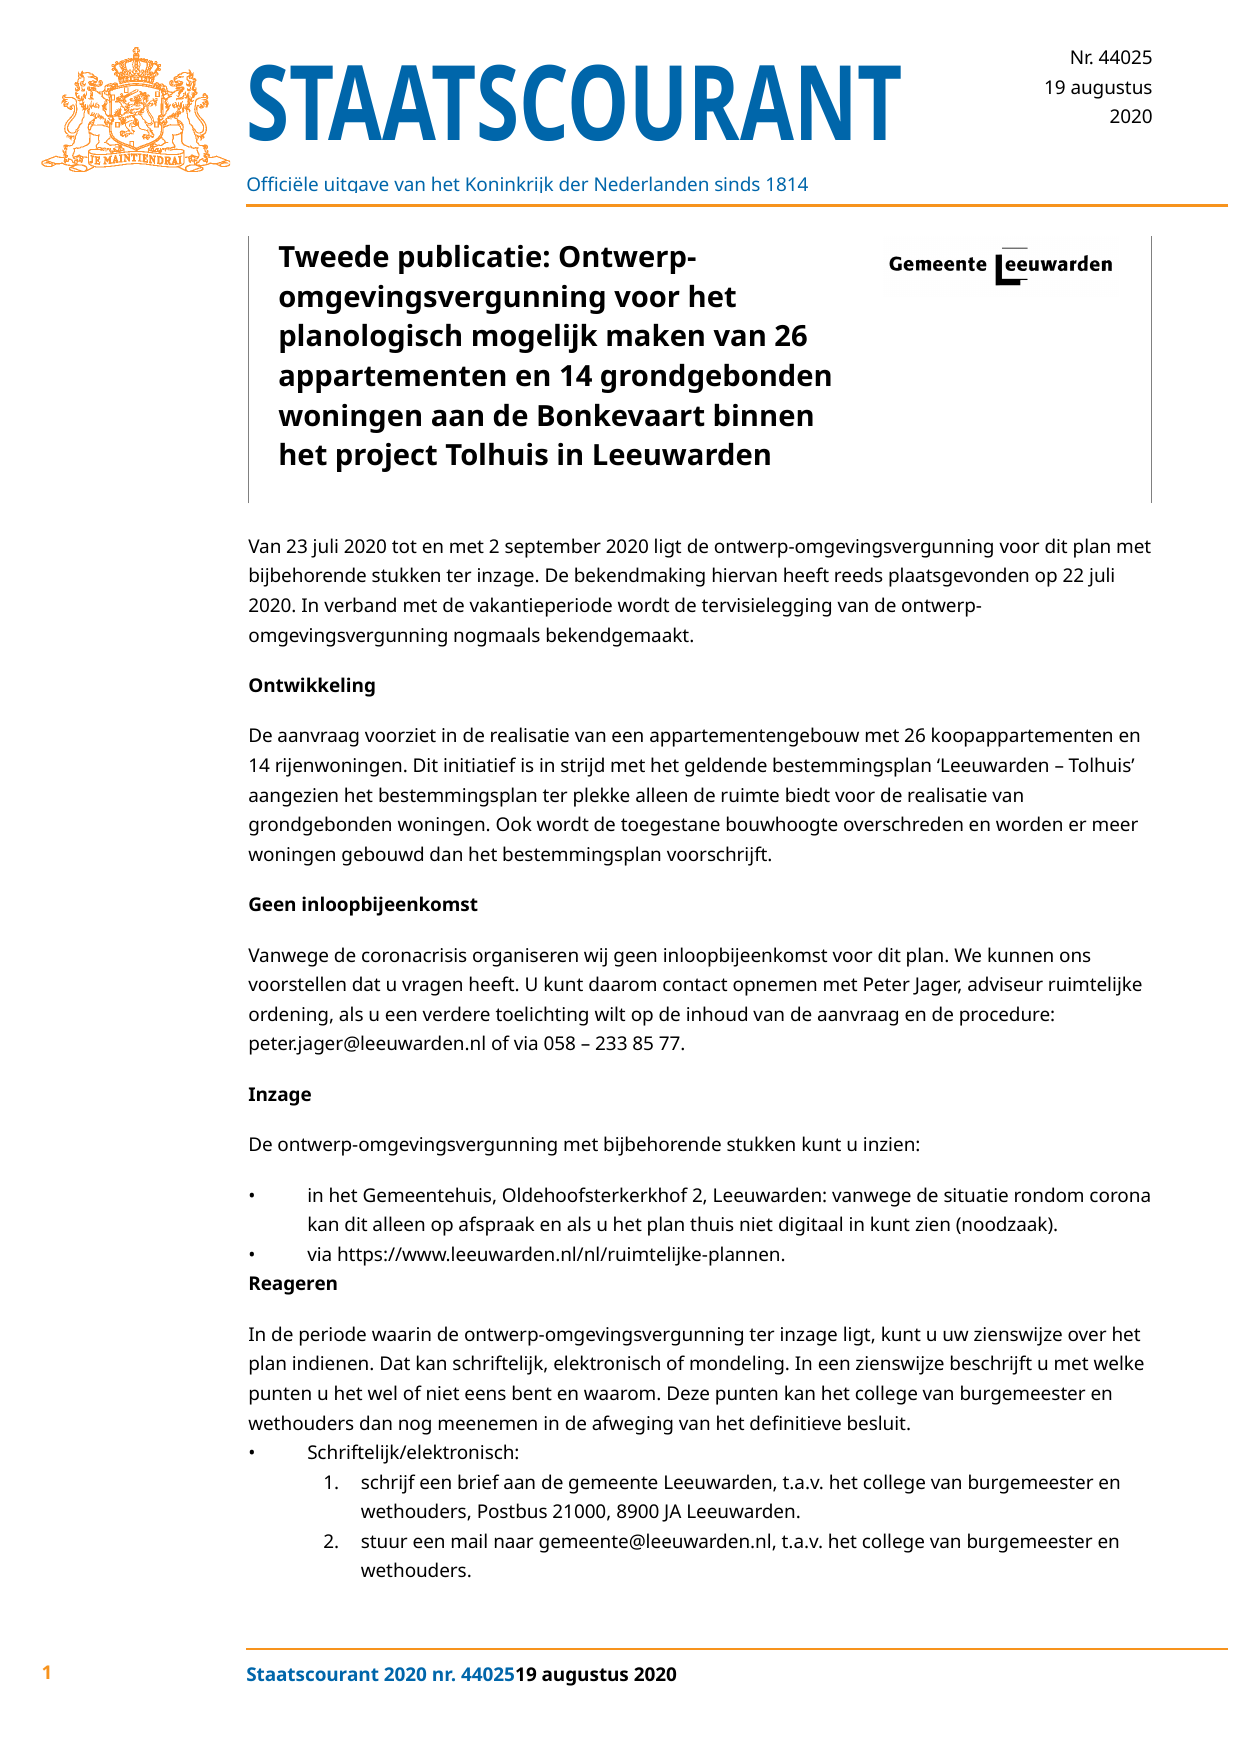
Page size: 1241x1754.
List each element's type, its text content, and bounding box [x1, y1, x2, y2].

text Vanwege de coronacrisis organiseren wij geen inloopbijeenkomst voor dit plan. We kunnen ons voorstellen dat u vragen heeft. U kunt daarom contact opnemen met Peter Jager, adviseur ruimtelijke ordening, als u een verdere toelichting wilt op de inhoud van de aanvraag en de procedure: peter.jager@leeuwarden.nl of via 058 – 233 85 77. [248, 942, 1152, 1056]
picture [882, 236, 1119, 297]
picture [41, 47, 231, 172]
text Ontwikkeling [248, 672, 1152, 698]
table_header [850, 236, 1151, 503]
table_header Tweede publicatie: Ontwerp-omgevingsvergunning voor het planologisch mogelijk maken van 26 appartementen en 14 grondgebonden woningen aan de Bonkevaart binnen het project Tolhuis in Leeuwarden [249, 236, 850, 503]
list in het Gemeentehuis, Oldehoofsterkerkhof 2, Leeuwarden: vanwege de situatie rondom corona kan dit alleen op afspraak en als u het plan thuis niet digitaal in kunt zien (noodzaak). [248, 1182, 1152, 1237]
text De aanvraag voorziet in de realisatie van een appartementengebouw met 26 koopappartementen en 14 rijenwoningen. Dit initiatief is in strijd met het geldende bestemmingsplan ‘Leeuwarden – Tolhuis’ aangezien het bestemmingsplan ter plekke alleen de ruimte biedt voor de realisatie van grondgebonden woningen. Ook wordt de toegestane bouwhoogte overschreden en worden er meer woningen gebouwd dan het bestemmingsplan voorschrijft. [248, 723, 1152, 867]
text Reageren [248, 1271, 1152, 1296]
list schrijf een brief aan de gemeente Leeuwarden, t.a.v. het college van burgemeester en wethouders, Postbus 21000, 8900 JA Leeuwarden. [323, 1469, 1152, 1524]
text Geen inloopbijeenkomst [248, 891, 1152, 917]
list via https://www.leeuwarden.nl/nl/ruimtelijke-plannen. [248, 1241, 1152, 1267]
text Inzage [248, 1081, 1152, 1107]
text De ontwerp-omgevingsvergunning met bijbehorende stukken kunt u inzien: [248, 1131, 1152, 1157]
list Schriftelijk/elektronisch: [248, 1439, 1152, 1465]
text In de periode waarin de ontwerp-omgevingsvergunning ter inzage ligt, kunt u uw zienswijze over het plan indienen. Dat kan schriftelijk, elektronisch of mondeling. In een zienswijze beschrijft u met welke punten u het wel of niet eens bent en waarom. Deze punten kan het college van burgemeester en wethouders dan nog meenemen in de afweging van het definitieve besluit. [248, 1321, 1152, 1435]
text Van 23 juli 2020 tot en met 2 september 2020 ligt de ontwerp-omgevingsvergunning voor dit plan met bijbehorende stukken ter inzage. De bekendmaking hiervan heeft reeds plaatsgevonden op 22 juli 2020. In verband met de vakantieperiode wordt de tervisielegging van de ontwerp-omgevingsvergunning nogmaals bekendgemaakt. [248, 533, 1152, 647]
list stuur een mail naar gemeente@leeuwarden.nl, t.a.v. het college van burgemeester en wethouders. [323, 1528, 1152, 1583]
